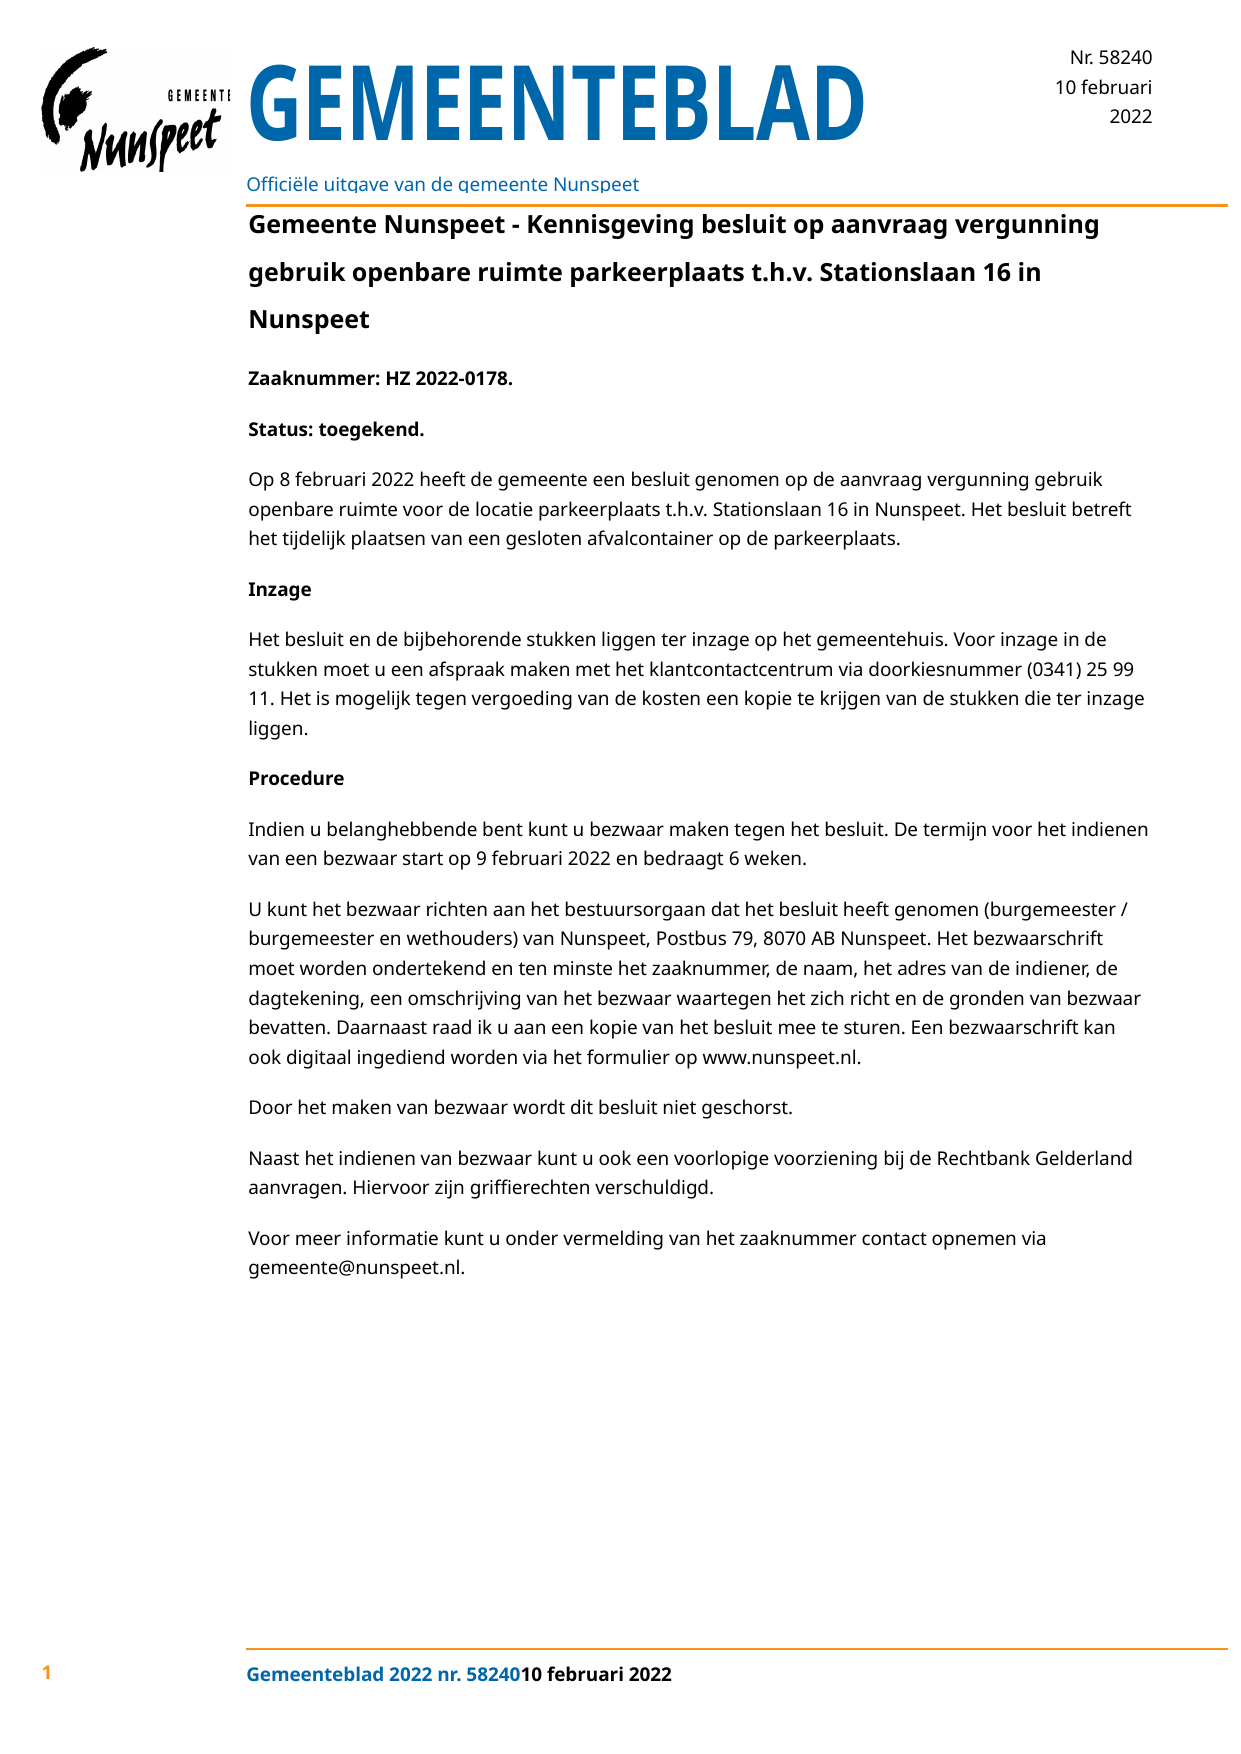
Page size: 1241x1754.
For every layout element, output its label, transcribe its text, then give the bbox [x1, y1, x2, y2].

text U kunt het bezwaar richten aan het bestuursorgaan dat het besluit heeft genomen (burgemeester / burgemeester en wethouders) van Nunspeet, Postbus 79, 8070 AB Nunspeet. Het bezwaarschrift moet worden ondertekend en ten minste het zaaknummer, de naam, het adres van de indiener, de dagtekening, een omschrijving van het bezwaar waartegen het zich richt en de gronden van bezwaar bevatten. Daarnaast raad ik u aan een kopie van het besluit mee te sturen. Een bezwaarschrift kan ook digitaal ingediend worden via het formulier op www.nunspeet.nl. [248, 896, 1152, 1069]
text Status: toegekend. [248, 416, 1152, 442]
text Voor meer informatie kunt u onder vermelding van het zaaknummer contact opnemen via gemeente@nunspeet.nl. [248, 1225, 1152, 1280]
text Naast het indienen van bezwaar kunt u ook een voorlopige voorziening bij de Rechtbank Gelderland aanvragen. Hiervoor zijn griffierechten verschuldigd. [248, 1145, 1152, 1200]
text Gemeente Nunspeet - Kennisgeving besluit op aanvraag vergunning gebruik openbare ruimte parkeerplaats t.h.v. Stationslaan 16 in Nunspeet [248, 207, 1152, 336]
picture [41, 47, 231, 172]
text Op 8 februari 2022 heeft de gemeente een besluit genomen op de aanvraag vergunning gebruik openbare ruimte voor de locatie parkeerplaats t.h.v. Stationslaan 16 in Nunspeet. Het besluit betreft het tijdelijk plaatsen van een gesloten afvalcontainer op de parkeerplaats. [248, 466, 1152, 551]
text Het besluit en de bijbehorende stukken liggen ter inzage op het gemeentehuis. Voor inzage in de stukken moet u een afspraak maken met het klantcontactcentrum via doorkiesnummer (0341) 25 99 11. Het is mogelijk tegen vergoeding van de kosten een kopie te krijgen van de stukken die ter inzage liggen. [248, 626, 1152, 741]
text Door het maken van bezwaar wordt dit besluit niet geschorst. [248, 1094, 1152, 1120]
text Indien u belanghebbende bent kunt u bezwaar maken tegen het besluit. De termijn voor het indienen van een bezwaar start op 9 februari 2022 en bedraagt 6 weken. [248, 816, 1152, 871]
text Zaaknummer: HZ 2022-0178. [248, 366, 1152, 391]
text Inzage [248, 576, 1152, 602]
text Procedure [248, 766, 1152, 791]
